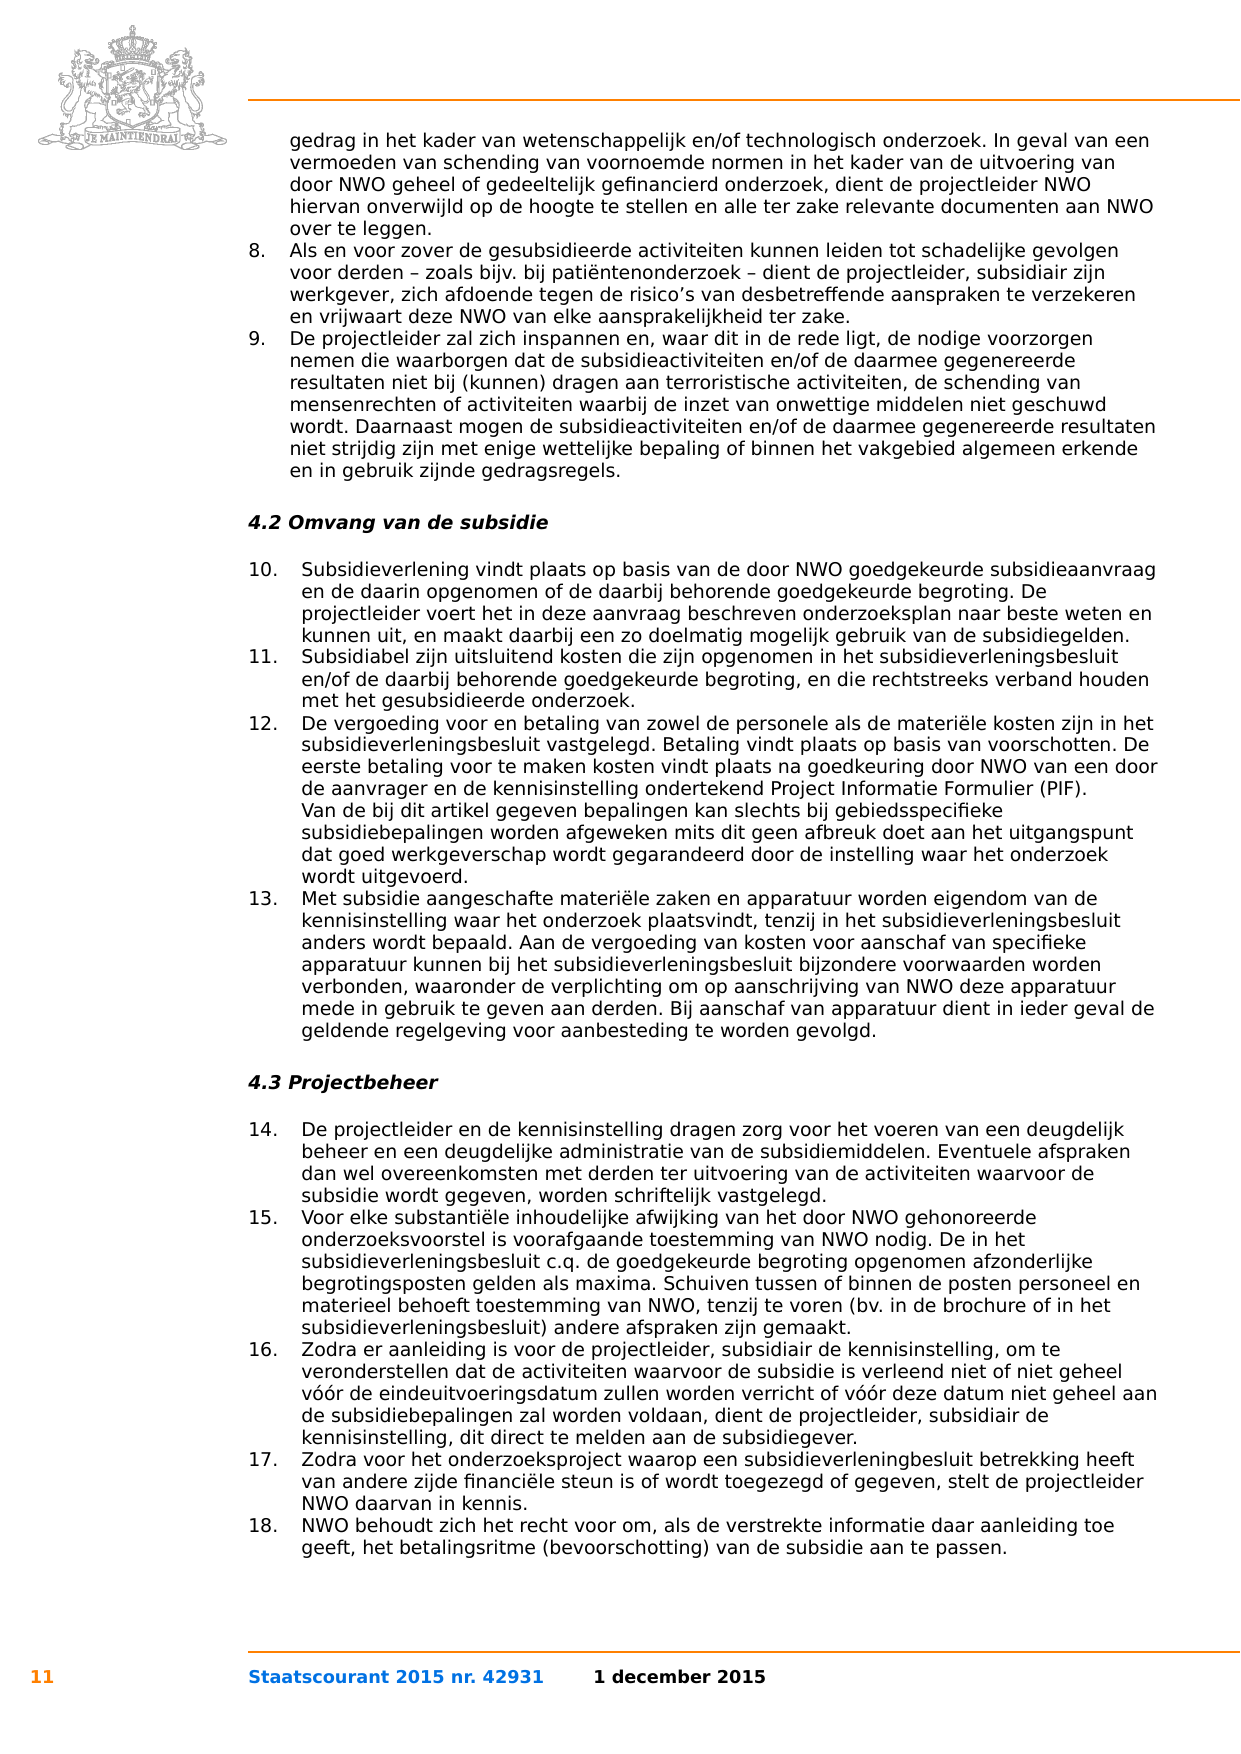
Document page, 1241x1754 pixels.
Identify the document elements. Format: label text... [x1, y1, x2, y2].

text 16. Zodra er aanleiding is voor de projectleider, subsidiair de kennisinstelling, om te veronderstellen dat de activiteiten waarvoor de subsidie is verleend niet of niet geheel vóór de eindeuitvoeringsdatum zullen worden verricht of vóór deze datum niet geheel aan de subsidiebepalingen zal worden voldaan, dient de projectleider, subsidiair de kennisinstelling, dit direct te melden aan de subsidiegever. [248, 1339, 1163, 1449]
subtitle 4.2 Omvang van de subsidie [248, 512, 1163, 533]
text 9. De projectleider zal zich inspannen en, waar dit in de rede ligt, de nodige voorzorgen nemen die waarborgen dat de subsidieactiviteiten en/of de daarmee gegenereerde resultaten niet bij (kunnen) dragen aan terroristische activiteiten, de schending van mensenrechten of activiteiten waarbij de inzet van onwettige middelen niet geschuwd wordt. Daarnaast mogen de subsidieactiviteiten en/of de daarmee gegenereerde resultaten niet strijdig zijn met enige wettelijke bepaling of binnen het vakgebied algemeen erkende en in gebruik zijnde gedragsregels. [248, 328, 1163, 482]
picture [38, 25, 227, 150]
text 18. NWO behoudt zich het recht voor om, als de verstrekte informatie daar aanleiding toe geeft, het betalingsritme (bevoorschotting) van de subsidie aan te passen. [248, 1515, 1163, 1559]
text 15. Voor elke substantiële inhoudelijke afwijking van het door NWO gehonoreerde onderzoeksvoorstel is voorafgaande toestemming van NWO nodig. De in het subsidieverleningsbesluit c.q. de goedgekeurde begroting opgenomen afzonderlijke begrotingsposten gelden als maxima. Schuiven tussen of binnen de posten personeel en materieel behoeft toestemming van NWO, tenzij te voren (bv. in de brochure of in het subsidieverleningsbesluit) andere afspraken zijn gemaakt. [248, 1207, 1163, 1339]
text 11. Subsidiabel zijn uitsluitend kosten die zijn opgenomen in het subsidieverleningsbesluit en/of de daarbij behorende goedgekeurde begroting, en die rechtstreeks verband houden met het gesubsidieerde onderzoek. [248, 646, 1163, 712]
text 10. Subsidieverlening vindt plaats op basis van de door NWO goedgekeurde subsidieaanvraag en de daarin opgenomen of de daarbij behorende goedgekeurde begroting. De projectleider voert het in deze aanvraag beschreven onderzoeksplan naar beste weten en kunnen uit, en maakt daarbij een zo doelmatig mogelijk gebruik van de subsidiegelden. [248, 558, 1163, 646]
subtitle 4.3 Projectbeheer [248, 1072, 1163, 1094]
text 12. De vergoeding voor en betaling van zowel de personele als de materiële kosten zijn in het subsidieverleningsbesluit vastgelegd. Betaling vindt plaats op basis van voorschotten. De eerste betaling voor te maken kosten vindt plaats na goedkeuring door NWO van een door de aanvrager en de kennisinstelling ondertekend Project Informatie Formulier (PIF). [248, 712, 1163, 800]
text gedrag in het kader van wetenschappelijk en/of technologisch onderzoek. In geval van een vermoeden van schending van voornoemde normen in het kader van de uitvoering van door NWO geheel of gedeeltelijk gefinancierd onderzoek, dient de projectleider NWO hiervan onverwijld op de hoogte te stellen en alle ter zake relevante documenten aan NWO over te leggen. [248, 130, 1163, 240]
text 8. Als en voor zover de gesubsidieerde activiteiten kunnen leiden tot schadelijke gevolgen voor derden – zoals bijv. bij patiëntenonderzoek – dient de projectleider, subsidiair zijn werkgever, zich afdoende tegen de risico’s van desbetreffende aanspraken te verzekeren en vrijwaart deze NWO van elke aansprakelijkheid ter zake. [248, 240, 1163, 328]
text 17. Zodra voor het onderzoeksproject waarop een subsidieverleningbesluit betrekking heeft van andere zijde financiële steun is of wordt toegezegd of gegeven, stelt de projectleider NWO daarvan in kennis. [248, 1449, 1163, 1515]
text 14. De projectleider en de kennisinstelling dragen zorg voor het voeren van een deugdelijk beheer en een deugdelijke administratie van de subsidiemiddelen. Eventuele afspraken dan wel overeenkomsten met derden ter uitvoering van de activiteiten waarvoor de subsidie wordt gegeven, worden schriftelijk vastgelegd. [248, 1119, 1163, 1207]
text Van de bij dit artikel gegeven bepalingen kan slechts bij gebiedsspecifieke subsidiebepalingen worden afgeweken mits dit geen afbreuk doet aan het uitgangspunt dat goed werkgeverschap wordt gegarandeerd door de instelling waar het onderzoek wordt uitgevoerd. [301, 800, 1163, 888]
text 13. Met subsidie aangeschafte materiële zaken en apparatuur worden eigendom van de kennisinstelling waar het onderzoek plaatsvindt, tenzij in het subsidieverleningsbesluit anders wordt bepaald. Aan de vergoeding van kosten voor aanschaf van specifieke apparatuur kunnen bij het subsidieverleningsbesluit bijzondere voorwaarden worden verbonden, waaronder de verplichting om op aanschrijving van NWO deze apparatuur mede in gebruik te geven aan derden. Bij aanschaf van apparatuur dient in ieder geval de geldende regelgeving voor aanbesteding te worden gevolgd. [248, 888, 1163, 1042]
